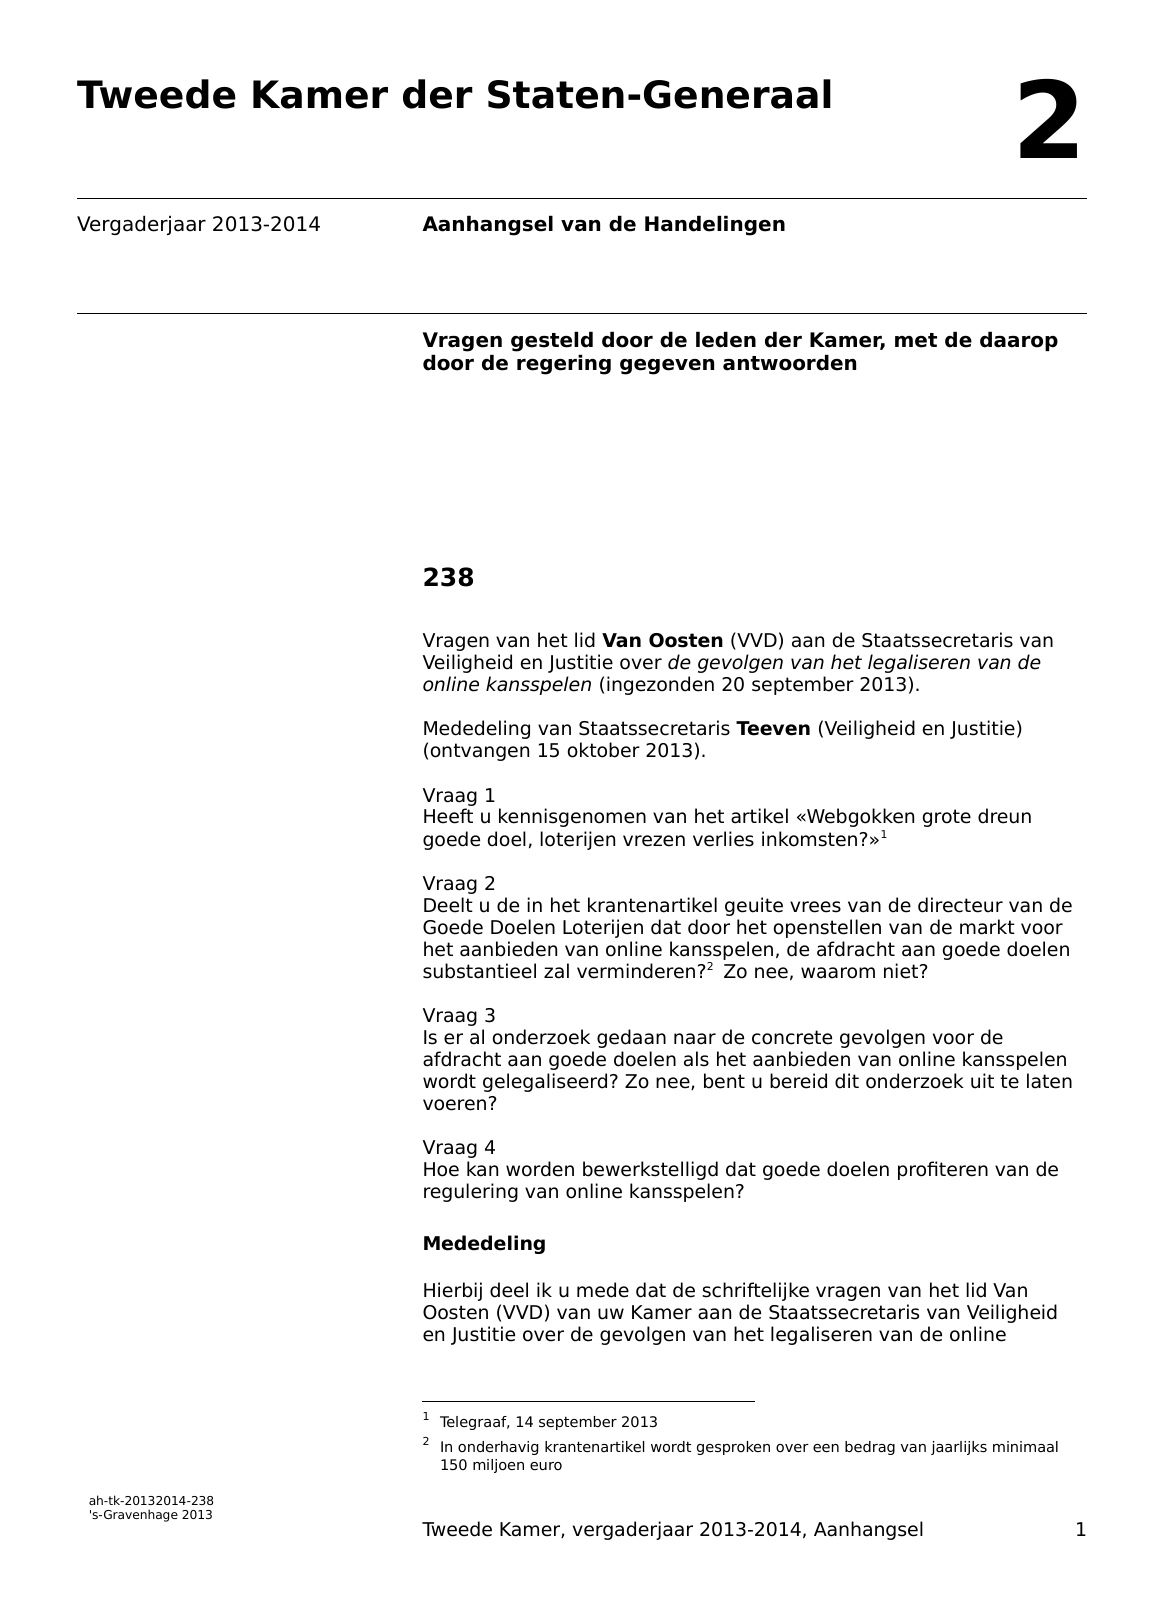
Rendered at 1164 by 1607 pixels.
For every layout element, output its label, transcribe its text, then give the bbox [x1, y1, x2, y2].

text Vraag 4 [422, 1137, 1087, 1159]
table_cell Vergaderjaar 2013-2014 [77, 199, 422, 313]
table_cell Vragen gesteld door de leden der Kamer, met de daarop door de regering gegeven antwoorden [422, 314, 1087, 375]
text ah-tk-20132014-238 [88, 1494, 323, 1508]
text Heeft u kennisgenomen van het artikel «Webgokken grote dreun goede doel, loterijen vrezen verlies inkomsten?» [422, 806, 1087, 850]
table_cell [77, 314, 422, 375]
text Hoe kan worden bewerkstelligd dat goede doelen profiteren van de regulering van online kansspelen? [422, 1159, 1087, 1203]
text Deelt u de in het krantenartikel geuite vrees van de directeur van de Goede Doelen Loterijen dat door het openstellen van de markt voor het aanbieden van online kansspelen, de afdracht aan goede doelen substantieel zal verminderen? Zo nee, waarom niet? [422, 894, 1087, 982]
text Vraag 1 [422, 784, 1087, 806]
text Vraag 2 [422, 873, 1087, 894]
text Vraag 3 [422, 1005, 1087, 1027]
table_cell Aanhangsel van de Handelingen [422, 199, 1087, 313]
table_header Tweede Kamer der Staten-Generaal [77, 59, 886, 198]
text Telegraaf, 14 september 2013 [422, 1410, 1087, 1432]
text Hierbij deel ik u mede dat de schriftelijke vragen van het lid Van Oosten (VVD) van uw Kamer aan de Staatssecretaris van Veiligheid en Justitie over de gevolgen van het legaliseren van de online [422, 1280, 1087, 1346]
table_header 2 [886, 59, 1087, 198]
text Vragen van het lid Van Oosten (VVD) aan de Staatssecretaris van Veiligheid en Justitie over de gevolgen van het legaliseren van de online kansspelen (ingezonden 20 september 2013). [422, 630, 1087, 696]
subtitle Mededeling [422, 1233, 1087, 1255]
text Mededeling van Staatssecretaris Teeven (Veiligheid en Justitie) (ontvangen 15 oktober 2013). [422, 718, 1087, 762]
text In onderhavig krantenartikel wordt gesproken over een bedrag van jaarlijks minimaal 150 miljoen euro [422, 1435, 1087, 1474]
text 's-Gravenhage 2013 [88, 1508, 323, 1522]
text Is er al onderzoek gedaan naar de concrete gevolgen voor de afdracht aan goede doelen als het aanbieden van online kansspelen wordt gelegaliseerd? Zo nee, bent u bereid dit onderzoek uit te laten voeren? [422, 1027, 1087, 1114]
text 238 [422, 563, 1087, 592]
